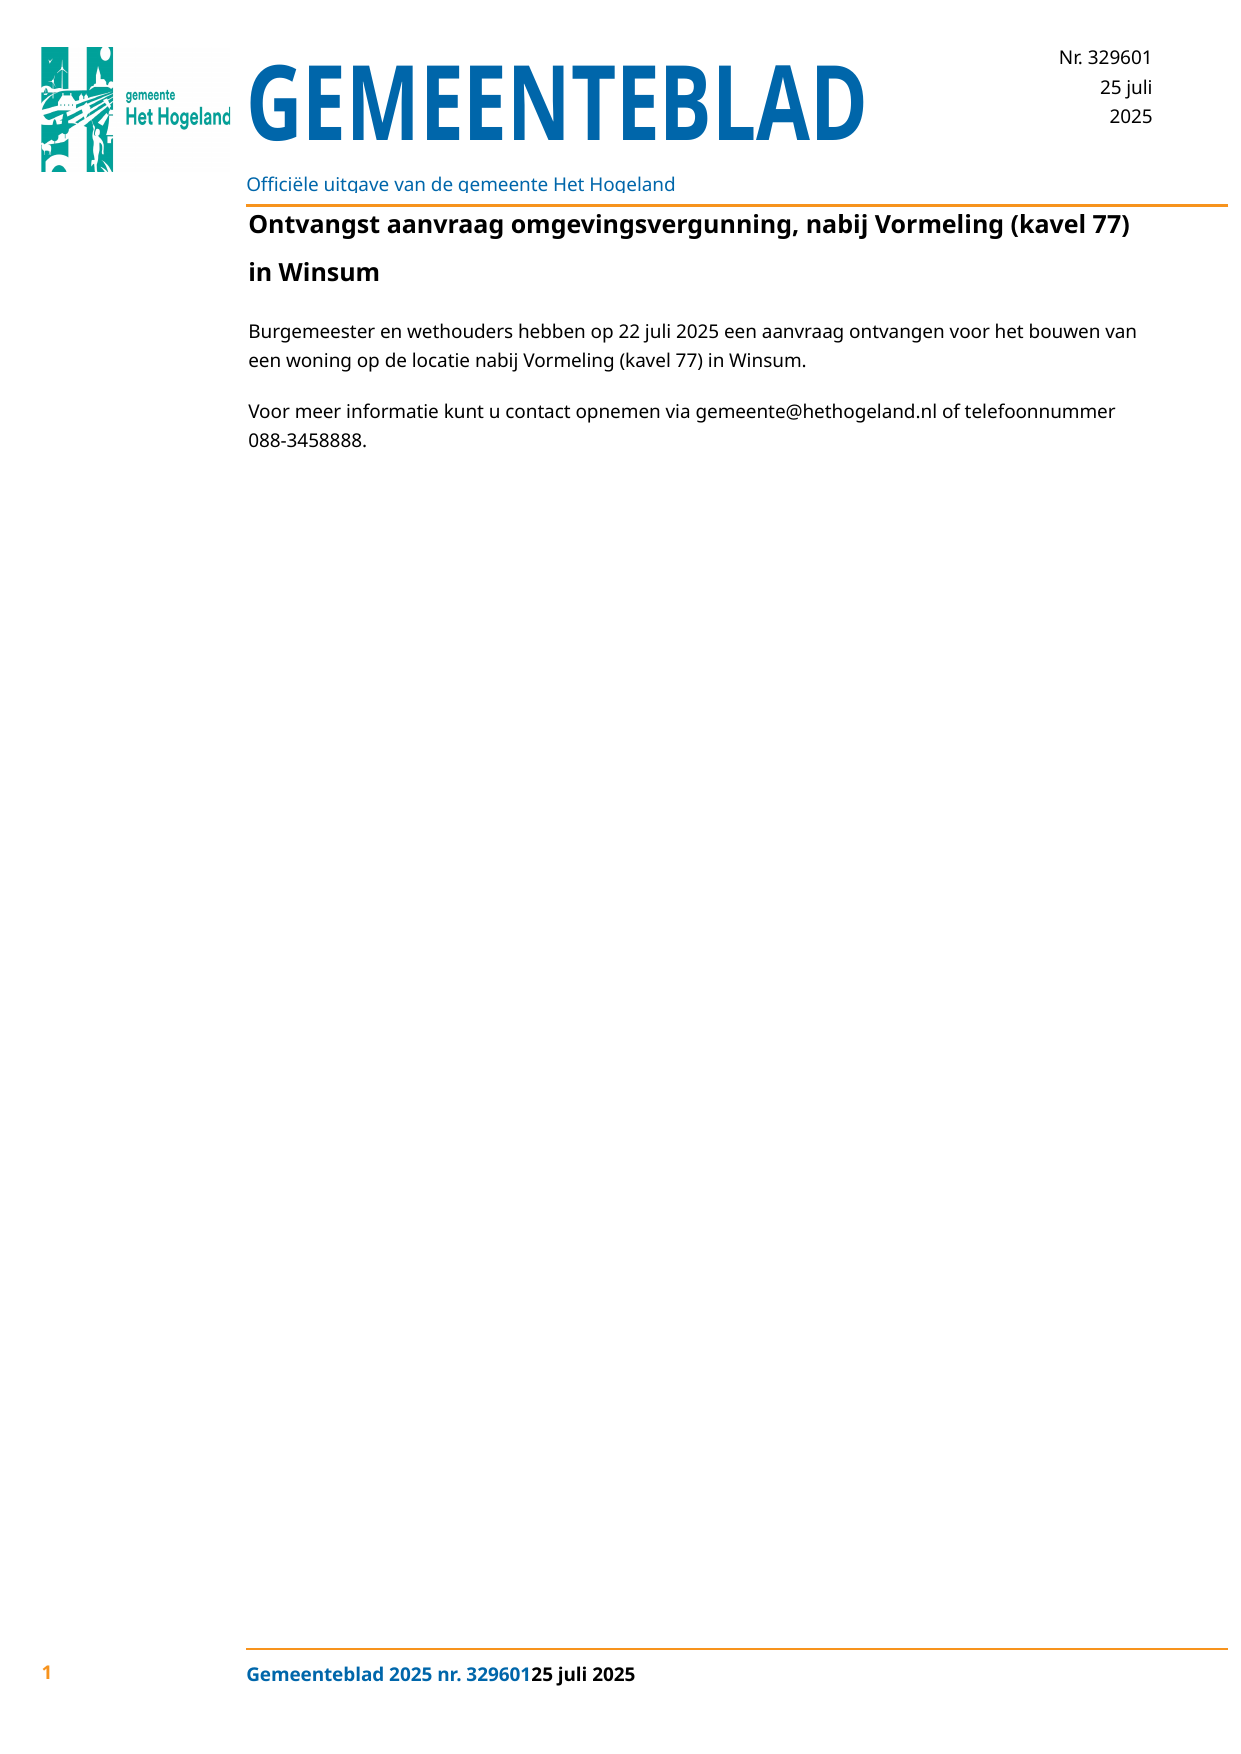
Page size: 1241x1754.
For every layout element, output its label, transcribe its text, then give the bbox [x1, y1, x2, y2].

text Voor meer informatie kunt u contact opnemen via gemeente@hethogeland.nl of telefoonnummer 088-3458888. [248, 398, 1152, 453]
picture [41, 47, 231, 172]
text Ontvangst aanvraag omgevingsvergunning, nabij Vormeling (kavel 77) in Winsum [248, 207, 1152, 288]
text Burgemeester en wethouders hebben op 22 juli 2025 een aanvraag ontvangen voor het bouwen van een woning op de locatie nabij Vormeling (kavel 77) in Winsum. [248, 318, 1152, 373]
